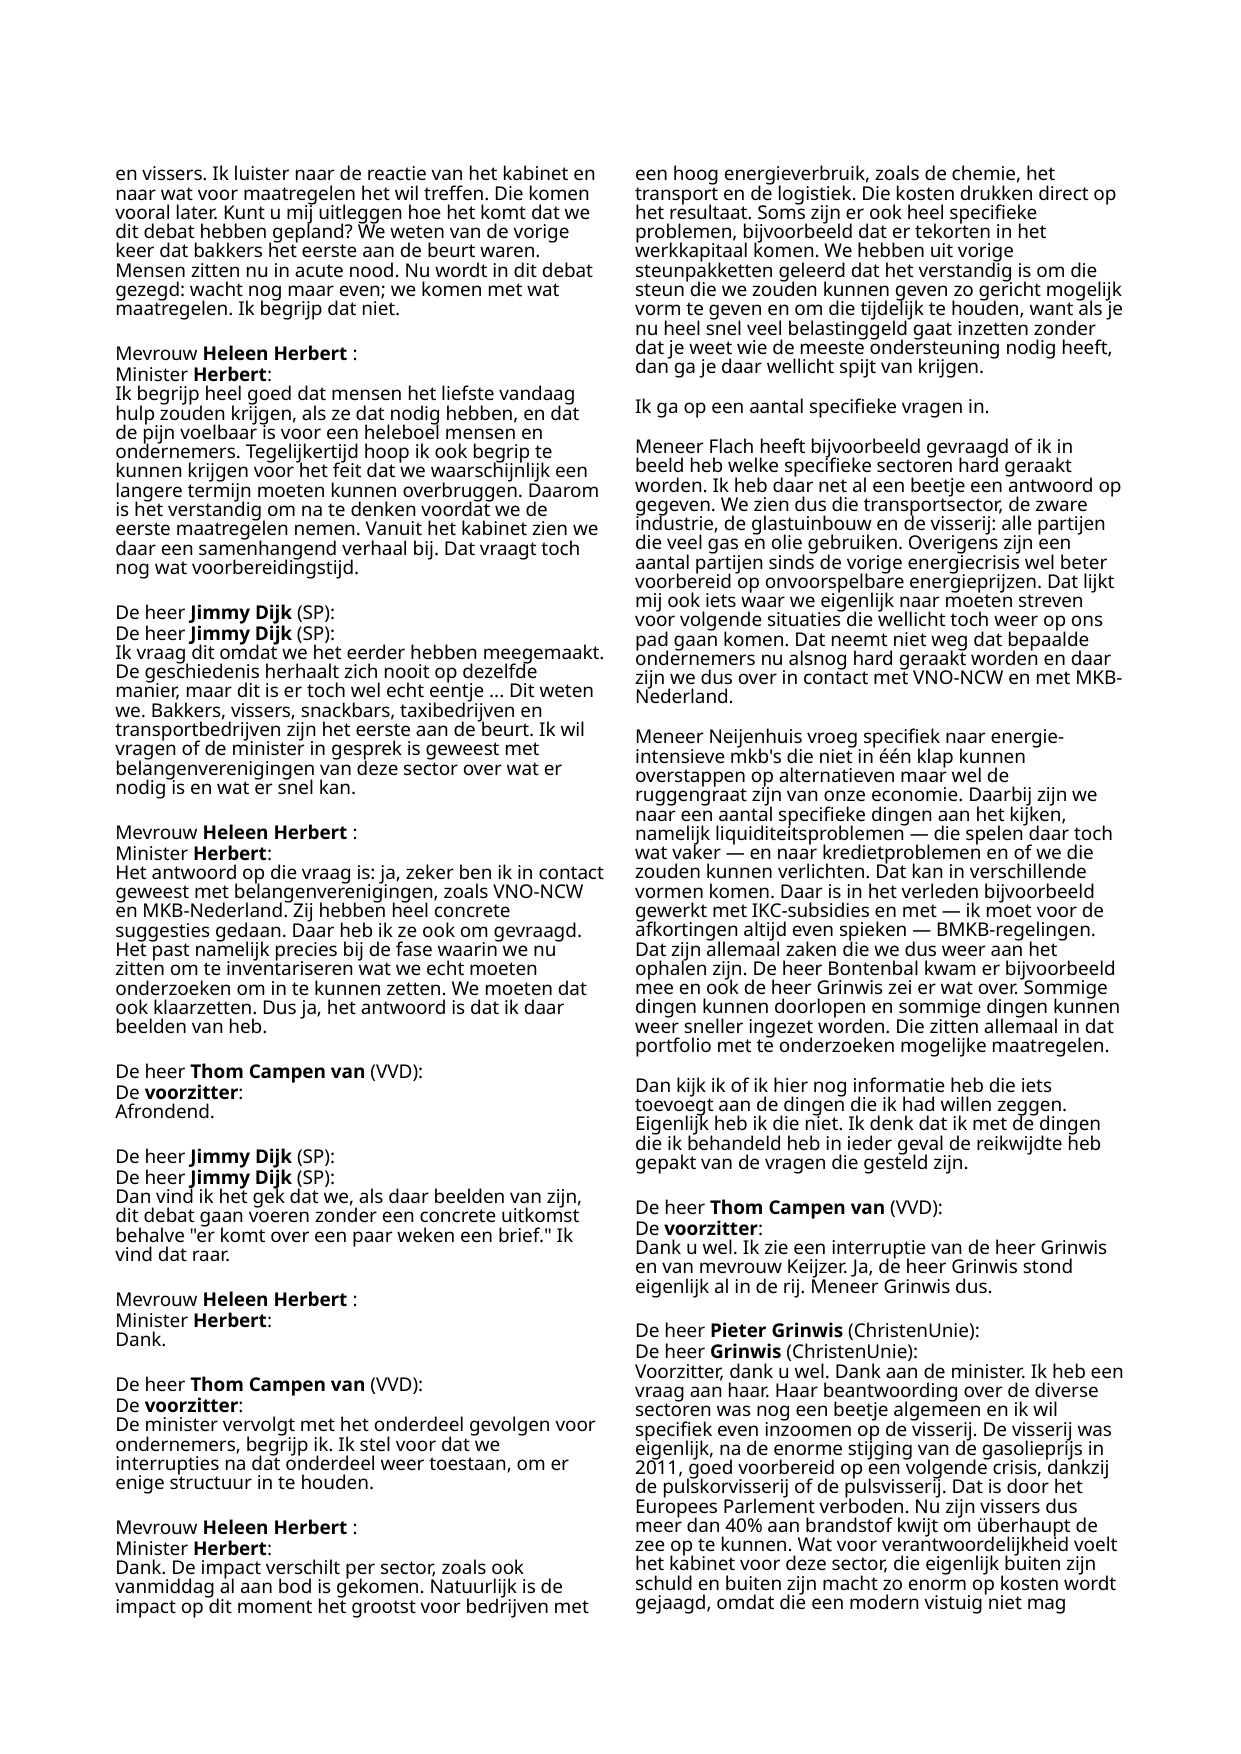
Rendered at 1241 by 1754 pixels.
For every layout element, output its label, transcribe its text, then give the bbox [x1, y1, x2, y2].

text Meneer Flach heeft bijvoorbeeld gevraagd of ik in beeld heb welke specifieke sectoren hard geraakt worden. Ik heb daar net al een beetje een antwoord op gegeven. We zien dus die transportsector, de zware industrie, de glastuinbouw en de visserij: alle partijen die veel gas en olie gebruiken. Overigens zijn een aantal partijen sinds de vorige energiecrisis wel beter voorbereid op onvoorspelbare energieprijzen. Dat lijkt mij ook iets waar we eigenlijk naar moeten streven voor volgende situaties die wellicht toch weer op ons pad gaan komen. Dat neemt niet weg dat bepaalde ondernemers nu alsnog hard geraakt worden en daar zijn we dus over in contact met VNO-NCW en met MKB-Nederland. [635, 438, 1125, 708]
text Voorzitter, dank u wel. Dank aan de minister. Ik heb een vraag aan haar. Haar beantwoording over de diverse sectoren was nog een beetje algemeen en ik wil specifiek even inzoomen op de visserij. De visserij was eigenlijk, na de enorme stijging van de gasolieprijs in 2011, goed voorbereid op een volgende crisis, dankzij de pulskorvisserij of de pulsvisserij. Dat is door het Europees Parlement verboden. Nu zijn vissers dus meer dan 40% aan brandstof kwijt om überhaupt de zee op te kunnen. Wat voor verantwoordelijkheid voelt het kabinet voor deze sector, die eigenlijk buiten zijn schuld en buiten zijn macht zo enorm op kosten wordt gejaagd, omdat die een modern vistuig niet mag [635, 1363, 1125, 1613]
text Mevrouw Heleen Herbert : [115, 340, 605, 366]
text Ik vraag dit omdat we het eerder hebben meegemaakt. De geschiedenis herhaalt zich nooit op dezelfde manier, maar dit is er toch wel echt eentje ... Dit weten we. Bakkers, vissers, snackbars, taxibedrijven en transportbedrijven zijn het eerste aan de beurt. Ik wil vragen of de minister in gesprek is geweest met belangenverenigingen van deze sector over wat er nodig is en wat er snel kan. [115, 644, 605, 798]
text Minister Herbert: [115, 366, 605, 385]
text en vissers. Ik luister naar de reactie van het kabinet en naar wat voor maatregelen het wil treffen. Die komen vooral later. Kunt u mij uitleggen hoe het komt dat we dit debat hebben gepland? We weten van de vorige keer dat bakkers het eerste aan de beurt waren. Mensen zitten nu in acute nood. Nu wordt in dit debat gezegd: wacht nog maar even; we komen met wat maatregelen. Ik begrijp dat niet. [115, 165, 605, 319]
text De heer Jimmy Dijk (SP): [115, 1169, 605, 1188]
text Mevrouw Heleen Herbert : [115, 819, 605, 844]
text De heer Thom Campen van (VVD): [635, 1194, 1125, 1220]
text Ik begrijp heel goed dat mensen het liefste vandaag hulp zouden krijgen, als ze dat nodig hebben, en dat de pijn voelbaar is voor een heleboel mensen en ondernemers. Tegelijkertijd hoop ik ook begrip te kunnen krijgen voor het feit dat we waarschijnlijk een langere termijn moeten kunnen overbruggen. Daarom is het verstandig om na te denken voordat we de eerste maatregelen nemen. Vanuit het kabinet zien we daar een samenhangend verhaal bij. Dat vraagt toch nog wat voorbereidingstijd. [115, 385, 605, 578]
text De heer Jimmy Dijk (SP): [115, 1143, 605, 1169]
text De heer Jimmy Dijk (SP): [115, 599, 605, 624]
text De voorzitter: [115, 1397, 605, 1416]
text Dank u wel. Ik zie een interruptie van de heer Grinwis en van mevrouw Keijzer. Ja, de heer Grinwis stond eigenlijk al in de rij. Meneer Grinwis dus. [635, 1239, 1125, 1297]
text De voorzitter: [115, 1084, 605, 1103]
text De heer Thom Campen van (VVD): [115, 1371, 605, 1397]
text Dan vind ik het gek dat we, als daar beelden van zijn, dit debat gaan voeren zonder een concrete uitkomst behalve "er komt over een paar weken een brief." Ik vind dat raar. [115, 1188, 605, 1265]
text De heer Thom Campen van (VVD): [115, 1058, 605, 1084]
text Ik ga op een aantal specifieke vragen in. [635, 398, 1125, 417]
text Minister Herbert: [115, 1312, 605, 1331]
text Het antwoord op die vraag is: ja, zeker ben ik in contact geweest met belangenverenigingen, zoals VNO-NCW en MKB-Nederland. Zij hebben heel concrete suggesties gedaan. Daar heb ik ze ook om gevraagd. Het past namelijk precies bij de fase waarin we nu zitten om te inventariseren wat we echt moeten onderzoeken om in te kunnen zetten. We moeten dat ook klaarzetten. Dus ja, het antwoord is dat ik daar beelden van heb. [115, 864, 605, 1037]
text De heer Pieter Grinwis (ChristenUnie): [635, 1318, 1125, 1343]
text Dank. [115, 1331, 605, 1350]
text een hoog energieverbruik, zoals de chemie, het transport en de logistiek. Die kosten drukken direct op het resultaat. Soms zijn er ook heel specifieke problemen, bijvoorbeeld dat er tekorten in het werkkapitaal komen. We hebben uit vorige steunpakketten geleerd dat het verstandig is om die steun die we zouden kunnen geven zo gericht mogelijk vorm te geven en om die tijdelijk te houden, want als je nu heel snel veel belastinggeld gaat inzetten zonder dat je weet wie de meeste ondersteuning nodig heeft, dan ga je daar wellicht spijt van krijgen. [635, 165, 1125, 377]
text Dan kijk ik of ik hier nog informatie heb die iets toevoegt aan de dingen die ik had willen zeggen. Eigenlijk heb ik die niet. Ik denk dat ik met de dingen die ik behandeld heb in ieder geval de reikwijdte heb gepakt van de vragen die gesteld zijn. [635, 1077, 1125, 1173]
text De voorzitter: [635, 1220, 1125, 1239]
text Meneer Neijenhuis vroeg specifiek naar energie-intensieve mkb's die niet in één klap kunnen overstappen op alternatieven maar wel de ruggengraat zijn van onze economie. Daarbij zijn we naar een aantal specifieke dingen aan het kijken, namelijk liquiditeitsproblemen — die spelen daar toch wat vaker — en naar kredietproblemen en of we die zouden kunnen verlichten. Dat kan in verschillende vormen komen. Daar is in het verleden bijvoorbeeld gewerkt met IKC-subsidies en met — ik moet voor de afkortingen altijd even spieken — BMKB-regelingen. Dat zijn allemaal zaken die we dus weer aan het ophalen zijn. De heer Bontenbal kwam er bijvoorbeeld mee en ook de heer Grinwis zei er wat over. Sommige dingen kunnen doorlopen en sommige dingen kunnen weer sneller ingezet worden. Die zitten allemaal in dat portfolio met te onderzoeken mogelijke maatregelen. [635, 728, 1125, 1056]
text De heer Jimmy Dijk (SP): [115, 624, 605, 644]
text Minister Herbert: [115, 844, 605, 864]
text Minister Herbert: [115, 1540, 605, 1559]
text Afrondend. [115, 1103, 605, 1122]
text Mevrouw Heleen Herbert : [115, 1514, 605, 1540]
text De minister vervolgt met het onderdeel gevolgen voor ondernemers, begrijp ik. Ik stel voor dat we interrupties na dat onderdeel weer toestaan, om er enige structuur in te houden. [115, 1416, 605, 1493]
text Mevrouw Heleen Herbert : [115, 1286, 605, 1312]
text De heer Grinwis (ChristenUnie): [635, 1343, 1125, 1363]
text Dank. De impact verschilt per sector, zoals ook vanmiddag al aan bod is gekomen. Natuurlijk is de impact op dit moment het grootst voor bedrijven met [115, 1559, 605, 1617]
